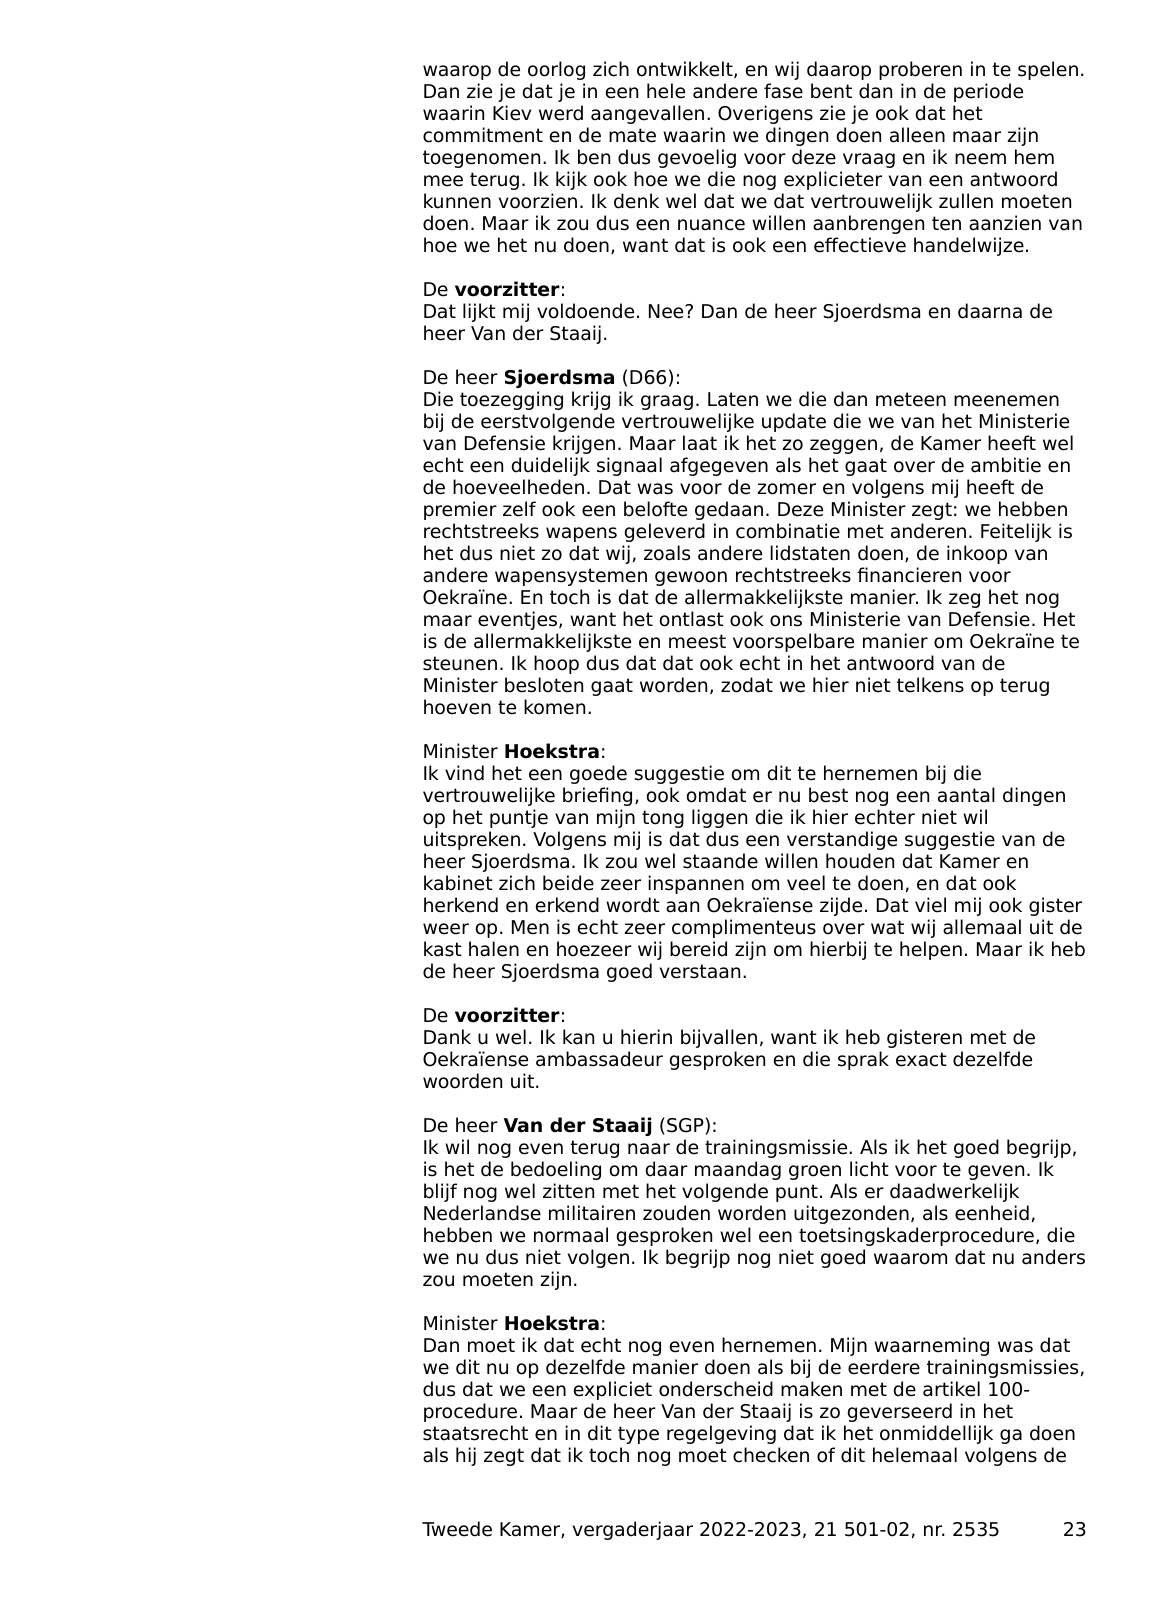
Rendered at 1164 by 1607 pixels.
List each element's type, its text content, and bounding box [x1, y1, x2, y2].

text De voorzitter: [422, 279, 1087, 301]
text waarop de oorlog zich ontwikkelt, en wij daarop proberen in te spelen. Dan zie je dat je in een hele andere fase bent dan in de periode waarin Kiev werd aangevallen. Overigens zie je ook dat het commitment en de mate waarin we dingen doen alleen maar zijn toegenomen. Ik ben dus gevoelig voor deze vraag en ik neem hem mee terug. Ik kijk ook hoe we die nog explicieter van een antwoord kunnen voorzien. Ik denk wel dat we dat vertrouwelijk zullen moeten doen. Maar ik zou dus een nuance willen aanbrengen ten aanzien van hoe we het nu doen, want dat is ook een effectieve handelwijze. [422, 59, 1087, 257]
text De heer Sjoerdsma (D66): [422, 367, 1087, 389]
text De voorzitter: [422, 1005, 1087, 1027]
text Ik vind het een goede suggestie om dit te hernemen bij die vertrouwelijke briefing, ook omdat er nu best nog een aantal dingen op het puntje van mijn tong liggen die ik hier echter niet wil uitspreken. Volgens mij is dat dus een verstandige suggestie van de heer Sjoerdsma. Ik zou wel staande willen houden dat Kamer en kabinet zich beide zeer inspannen om veel te doen, en dat ook herkend en erkend wordt aan Oekraïense zijde. Dat viel mij ook gister weer op. Men is echt zeer complimenteus over wat wij allemaal uit de kast halen en hoezeer wij bereid zijn om hierbij te helpen. Maar ik heb de heer Sjoerdsma goed verstaan. [422, 763, 1087, 983]
text Dank u wel. Ik kan u hierin bijvallen, want ik heb gisteren met de Oekraïense ambassadeur gesproken en die sprak exact dezelfde woorden uit. [422, 1027, 1087, 1093]
text Die toezegging krijg ik graag. Laten we die dan meteen meenemen bij de eerstvolgende vertrouwelijke update die we van het Ministerie van Defensie krijgen. Maar laat ik het zo zeggen, de Kamer heeft wel echt een duidelijk signaal afgegeven als het gaat over de ambitie en de hoeveelheden. Dat was voor de zomer en volgens mij heeft de premier zelf ook een belofte gedaan. Deze Minister zegt: we hebben rechtstreeks wapens geleverd in combinatie met anderen. Feitelijk is het dus niet zo dat wij, zoals andere lidstaten doen, de inkoop van andere wapensystemen gewoon rechtstreeks financieren voor Oekraïne. En toch is dat de allermakkelijkste manier. Ik zeg het nog maar eventjes, want het ontlast ook ons Ministerie van Defensie. Het is de allermakkelijkste en meest voorspelbare manier om Oekraïne te steunen. Ik hoop dus dat dat ook echt in het antwoord van de Minister besloten gaat worden, zodat we hier niet telkens op terug hoeven te komen. [422, 389, 1087, 719]
text Ik wil nog even terug naar de trainingsmissie. Als ik het goed begrijp, is het de bedoeling om daar maandag groen licht voor te geven. Ik blijf nog wel zitten met het volgende punt. Als er daadwerkelijk Nederlandse militairen zouden worden uitgezonden, als eenheid, hebben we normaal gesproken wel een toetsingskaderprocedure, die we nu dus niet volgen. Ik begrijp nog niet goed waarom dat nu anders zou moeten zijn. [422, 1137, 1087, 1291]
text Minister Hoekstra: [422, 741, 1087, 763]
text De heer Van der Staaij (SGP): [422, 1115, 1087, 1137]
text Minister Hoekstra: [422, 1313, 1087, 1335]
text Dan moet ik dat echt nog even hernemen. Mijn waarneming was dat we dit nu op dezelfde manier doen als bij de eerdere trainingsmissies, dus dat we een expliciet onderscheid maken met de artikel 100-procedure. Maar de heer Van der Staaij is zo geverseerd in het staatsrecht en in dit type regelgeving dat ik het onmiddellijk ga doen als hij zegt dat ik toch nog moet checken of dit helemaal volgens de [422, 1335, 1087, 1467]
text Dat lijkt mij voldoende. Nee? Dan de heer Sjoerdsma en daarna de heer Van der Staaij. [422, 301, 1087, 345]
